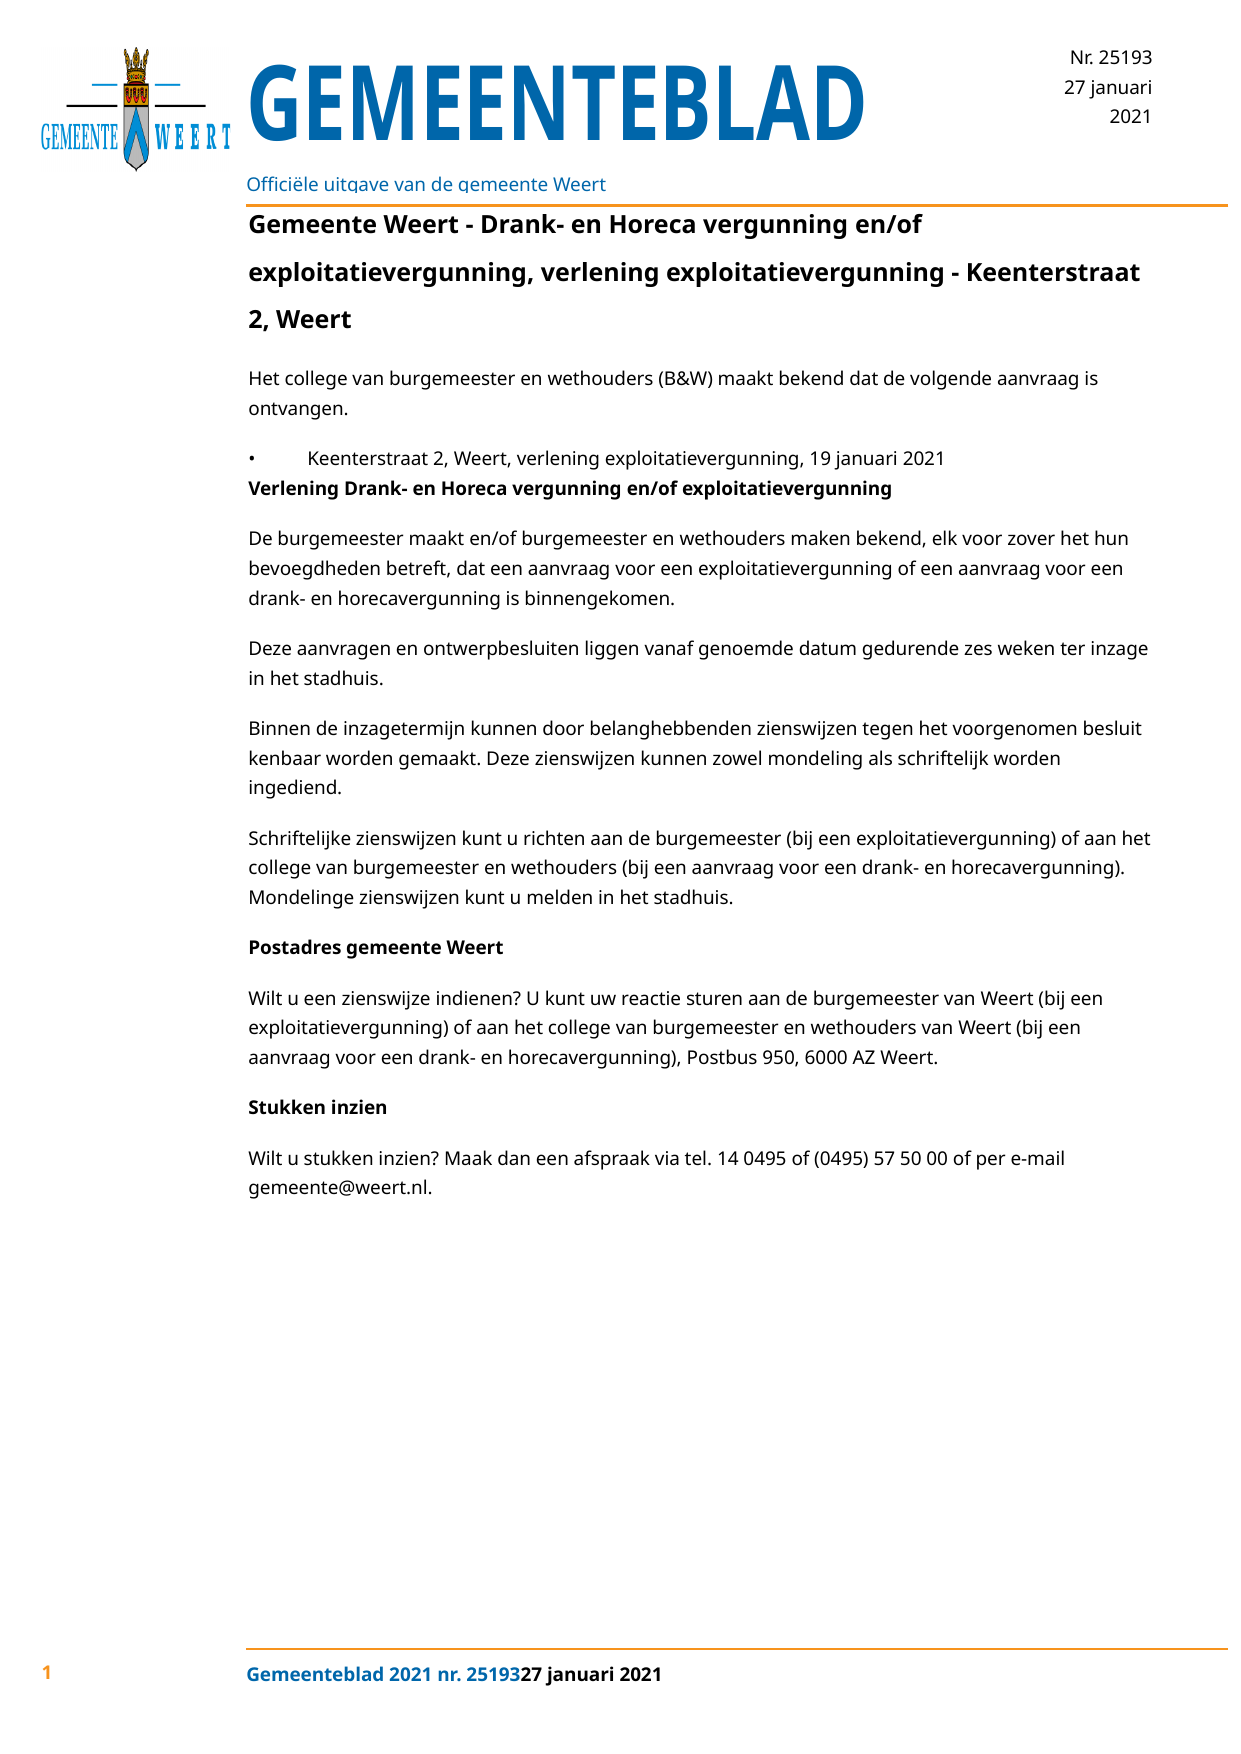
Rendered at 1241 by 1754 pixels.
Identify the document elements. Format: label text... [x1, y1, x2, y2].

text Deze aanvragen en ontwerpbesluiten liggen vanaf genoemde datum gedurende zes weken ter inzage in het stadhuis. [248, 635, 1152, 690]
text De burgemeester maakt en/of burgemeester en wethouders maken bekend, elk voor zover het hun bevoegdheden betreft, dat een aanvraag voor een exploitatievergunning of een aanvraag voor een drank- en horecavergunning is binnengekomen. [248, 526, 1152, 610]
text Wilt u een zienswijze indienen? U kunt uw reactie sturen aan de burgemeester van Weert (bij een exploitatievergunning) of aan het college van burgemeester en wethouders van Weert (bij een aanvraag voor een drank- en horecavergunning), Postbus 950, 6000 AZ Weert. [248, 985, 1152, 1069]
text Gemeente Weert - Drank- en Horeca vergunning en/of exploitatievergunning, verlening exploitatievergunning - Keenterstraat 2, Weert [248, 207, 1152, 336]
text Het college van burgemeester en wethouders (B&W) maakt bekend dat de volgende aanvraag is ontvangen. [248, 366, 1152, 421]
text Postadres gemeente Weert [248, 934, 1152, 960]
text Stukken inzien [248, 1094, 1152, 1120]
list Keenterstraat 2, Weert, verlening exploitatievergunning, 19 januari 2021 [248, 446, 1152, 471]
picture [41, 47, 231, 172]
text Schriftelijke zienswijzen kunt u richten aan de burgemeester (bij een exploitatievergunning) of aan het college van burgemeester en wethouders (bij een aanvraag voor een drank- en horecavergunning). Mondelinge zienswijzen kunt u melden in het stadhuis. [248, 825, 1152, 909]
text Binnen de inzagetermijn kunnen door belanghebbenden zienswijzen tegen het voorgenomen besluit kenbaar worden gemaakt. Deze zienswijzen kunnen zowel mondeling als schriftelijk worden ingediend. [248, 715, 1152, 800]
text Wilt u stukken inzien? Maak dan een afspraak via tel. 14 0495 of (0495) 57 50 00 of per e-mail gemeente@weert.nl. [248, 1145, 1152, 1200]
text Verlening Drank- en Horeca vergunning en/of exploitatievergunning [248, 475, 1152, 501]
